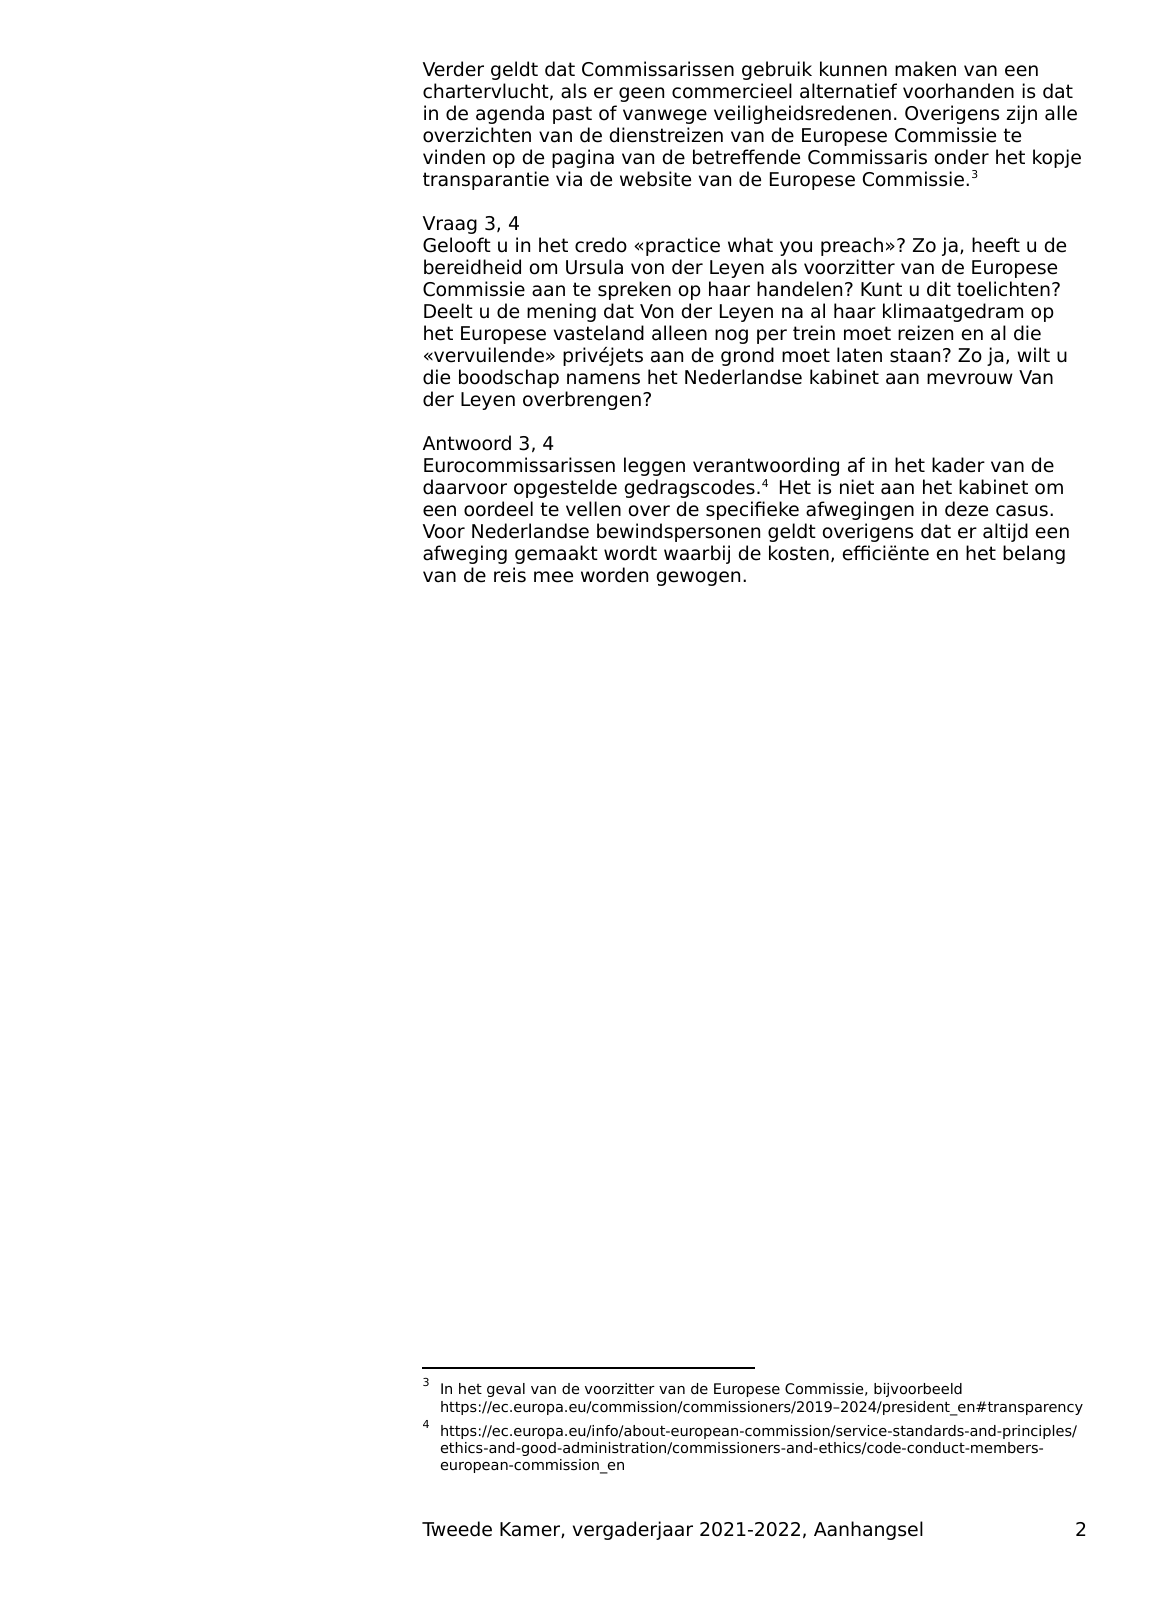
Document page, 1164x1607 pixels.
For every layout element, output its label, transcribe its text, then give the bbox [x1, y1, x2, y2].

text Antwoord 3, 4 [422, 433, 1087, 455]
text Verder geldt dat Commissarissen gebruik kunnen maken van een chartervlucht, als er geen commercieel alternatief voorhanden is dat in de agenda past of vanwege veiligheidsredenen. Overigens zijn alle overzichten van de dienstreizen van de Europese Commissie te vinden op de pagina van de betreffende Commissaris onder het kopje transparantie via de website van de Europese Commissie. [422, 59, 1087, 191]
text Gelooft u in het credo «practice what you preach»? Zo ja, heeft u de bereidheid om Ursula von der Leyen als voorzitter van de Europese Commissie aan te spreken op haar handelen? Kunt u dit toelichten? [422, 235, 1087, 301]
text Voor Nederlandse bewindspersonen geldt overigens dat er altijd een afweging gemaakt wordt waarbij de kosten, efficiënte en het belang van de reis mee worden gewogen. [422, 521, 1087, 587]
text Eurocommissarissen leggen verantwoording af in het kader van de daarvoor opgestelde gedragscodes. Het is niet aan het kabinet om een oordeel te vellen over de specifieke afwegingen in deze casus. [422, 455, 1087, 521]
text Deelt u de mening dat Von der Leyen na al haar klimaatgedram op het Europese vasteland alleen nog per trein moet reizen en al die «vervuilende» privéjets aan de grond moet laten staan? Zo ja, wilt u die boodschap namens het Nederlandse kabinet aan mevrouw Van der Leyen overbrengen? [422, 301, 1087, 411]
text Vraag 3, 4 [422, 213, 1087, 235]
text In het geval van de voorzitter van de Europese Commissie, bijvoorbeeld https://ec.europa.eu/commission/commissioners/2019–2024/president_en#transparency [422, 1377, 1087, 1416]
text https://ec.europa.eu/info/about-european-commission/service-standards-and-principles/ethics-and-good-administration/commissioners-and-ethics/code-conduct-members-european-commission_en [422, 1418, 1087, 1474]
